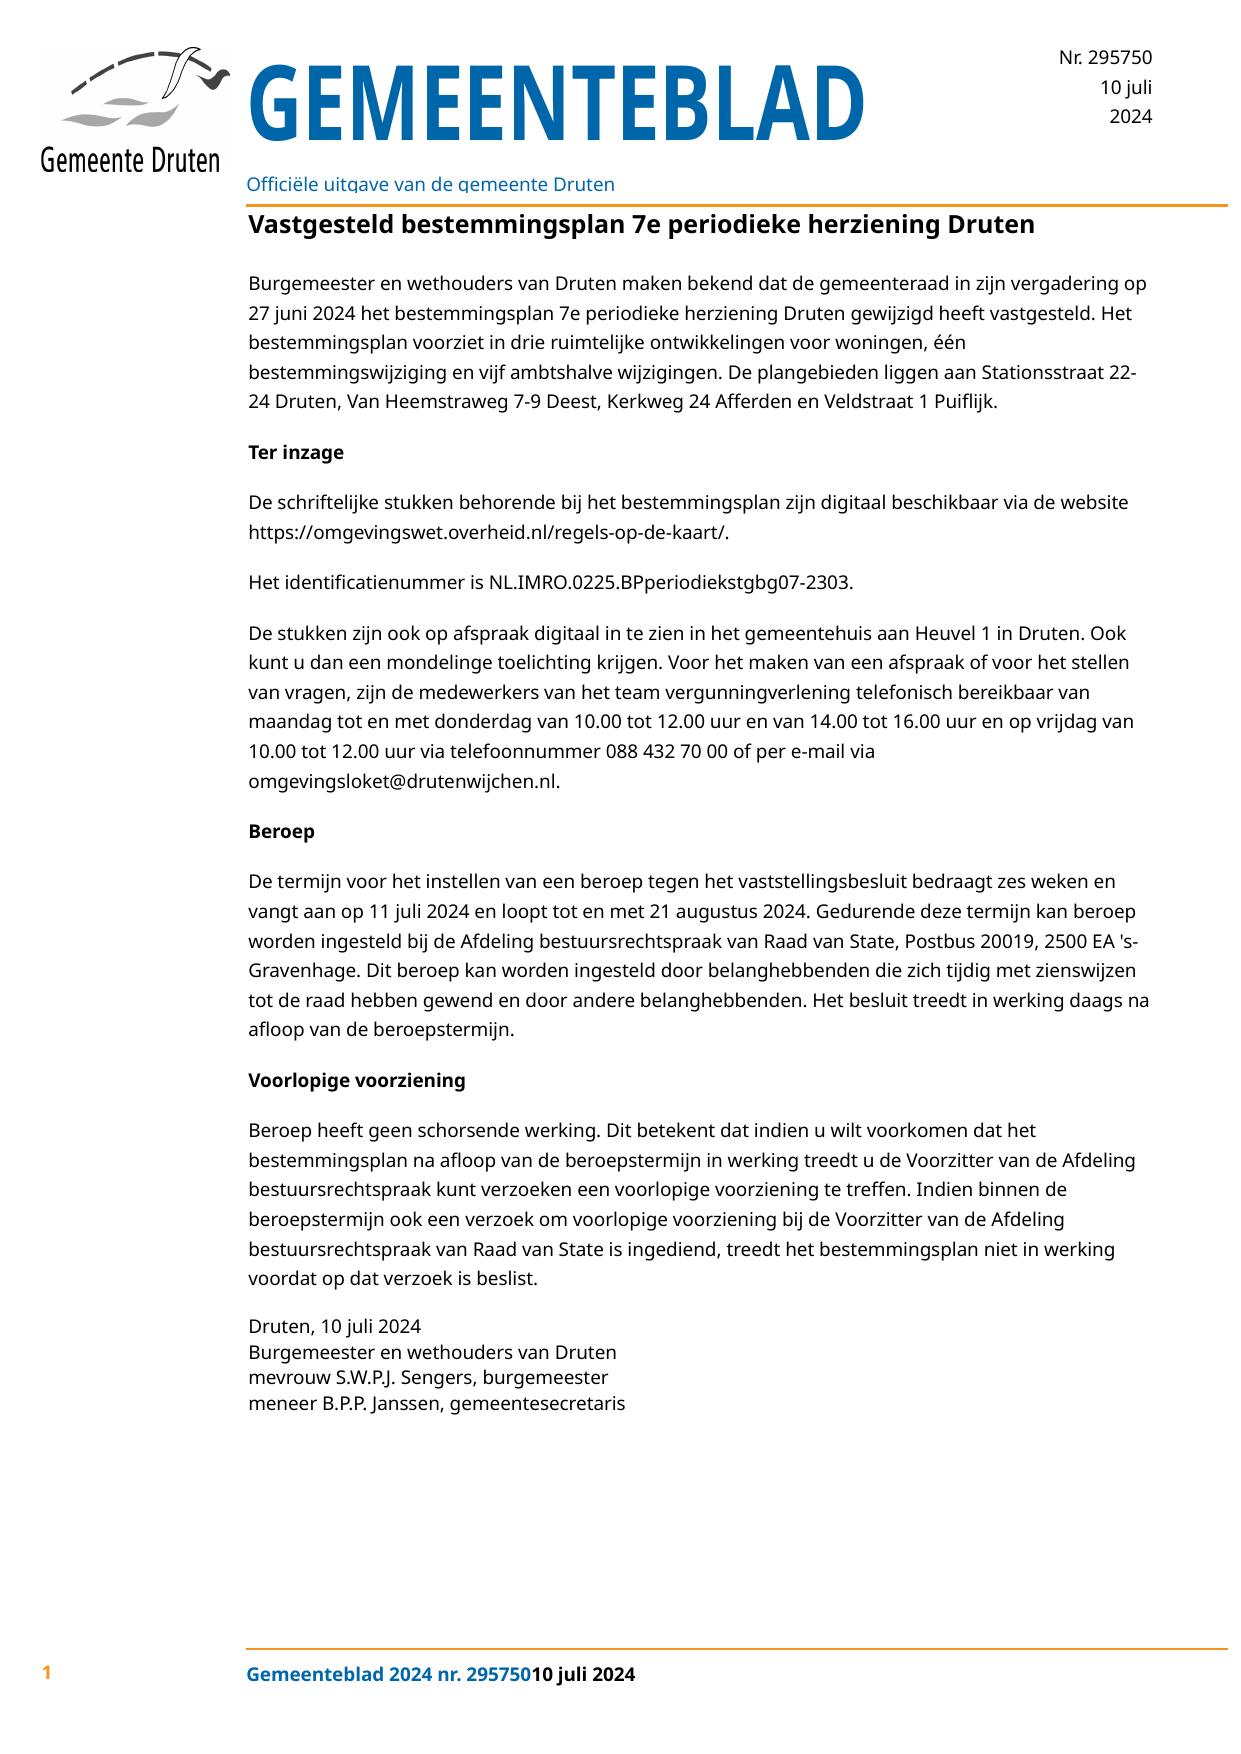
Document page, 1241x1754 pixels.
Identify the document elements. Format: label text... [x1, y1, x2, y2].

text De stukken zijn ook op afspraak digitaal in te zien in het gemeentehuis aan Heuvel 1 in Druten. Ook kunt u dan een mondelinge toelichting krijgen. Voor het maken van een afspraak of voor het stellen van vragen, zijn de medewerkers van het team vergunningverlening telefonisch bereikbaar van maandag tot en met donderdag van 10.00 tot 12.00 uur en van 14.00 tot 16.00 uur en op vrijdag van 10.00 tot 12.00 uur via telefoonnummer 088 432 70 00 of per e-mail via omgevingsloket@drutenwijchen.nl. [248, 620, 1152, 793]
picture [41, 47, 231, 172]
text Ter inzage [248, 439, 1152, 465]
text De schriftelijke stukken behorende bij het bestemmingsplan zijn digitaal beschikbaar via de website https://omgevingswet.overheid.nl/regels-op-de-kaart/. [248, 489, 1152, 545]
text Beroep heeft geen schorsende werking. Dit betekent dat indien u wilt voorkomen dat het bestemmingsplan na afloop van de beroepstermijn in werking treedt u de Voorzitter van de Afdeling bestuursrechtspraak kunt verzoeken een voorlopige voorziening te treffen. Indien binnen de beroepstermijn ook een verzoek om voorlopige voorziening bij de Voorzitter van de Afdeling bestuursrechtspraak van Raad van State is ingediend, treedt het bestemmingsplan niet in werking voordat op dat verzoek is beslist. [248, 1117, 1152, 1291]
text Voorlopige voorziening [248, 1067, 1152, 1093]
text mevrouw S.W.P.J. Sengers, burgemeester [248, 1364, 1152, 1390]
text De termijn voor het instellen van een beroep tegen het vaststellingsbesluit bedraagt zes weken en vangt aan op 11 juli 2024 en loopt tot en met 21 augustus 2024. Gedurende deze termijn kan beroep worden ingesteld bij de Afdeling bestuursrechtspraak van Raad van State, Postbus 20019, 2500 EA 's-Gravenhage. Dit beroep kan worden ingesteld door belanghebbenden die zich tijdig met zienswijzen tot de raad hebben gewend en door andere belanghebbenden. Het besluit treedt in werking daags na afloop van de beroepstermijn. [248, 869, 1152, 1042]
text Druten, 10 juli 2024 [248, 1313, 1152, 1339]
text Burgemeester en wethouders van Druten [248, 1339, 1152, 1364]
text Burgemeester en wethouders van Druten maken bekend dat de gemeenteraad in zijn vergadering op 27 juni 2024 het bestemmingsplan 7e periodieke herziening Druten gewijzigd heeft vastgesteld. Het bestemmingsplan voorziet in drie ruimtelijke ontwikkelingen voor woningen, één bestemmingswijziging en vijf ambtshalve wijzigingen. De plangebieden liggen aan Stationsstraat 22-24 Druten, Van Heemstraweg 7-9 Deest, Kerkweg 24 Afferden en Veldstraat 1 Puiflijk. [248, 270, 1152, 414]
text Vastgesteld bestemmingsplan 7e periodieke herziening Druten [248, 207, 1152, 241]
text Beroep [248, 818, 1152, 844]
text meneer B.P.P. Janssen, gemeentesecretaris [248, 1390, 1152, 1416]
text Het identificatienummer is NL.IMRO.0225.BPperiodiekstgbg07-2303. [248, 569, 1152, 595]
